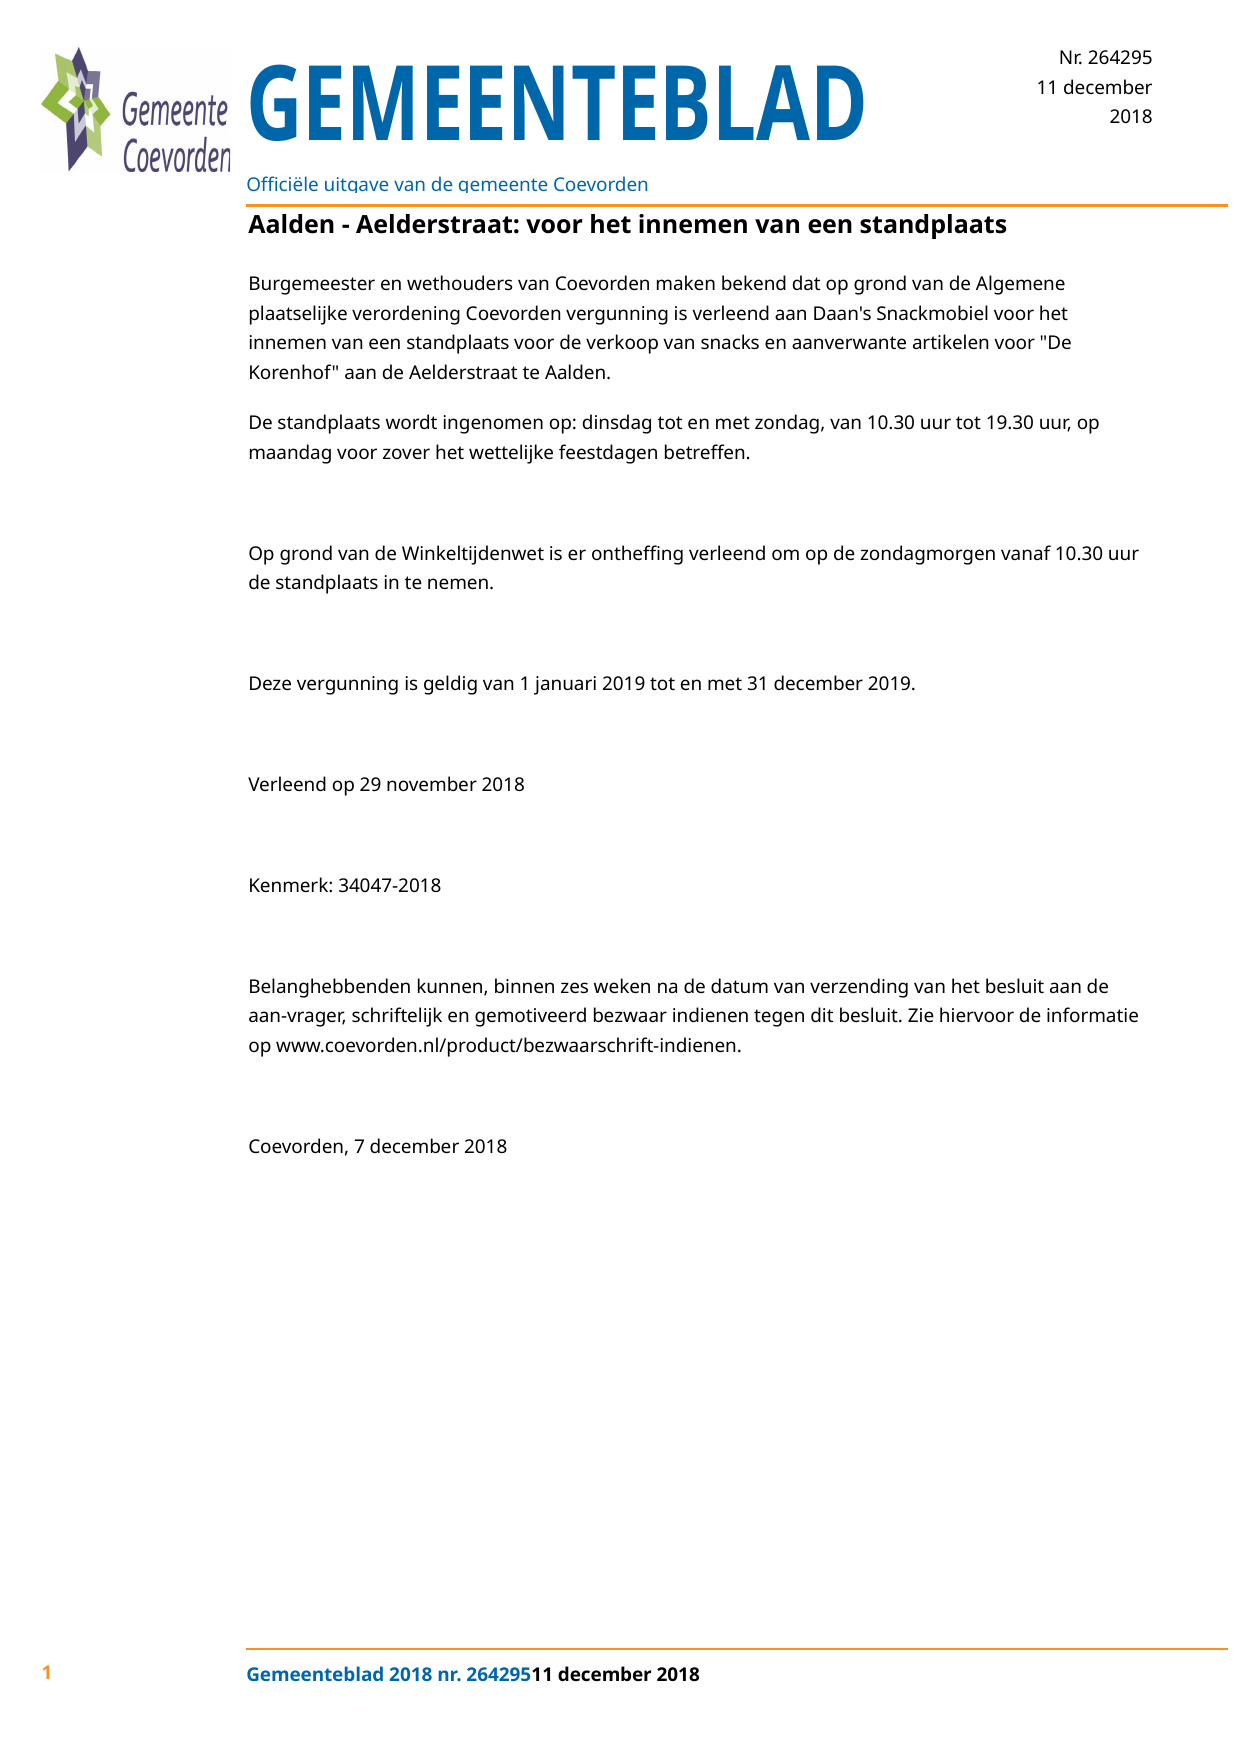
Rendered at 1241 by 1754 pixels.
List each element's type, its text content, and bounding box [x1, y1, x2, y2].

text De standplaats wordt ingenomen op: dinsdag tot en met zondag, van 10.30 uur tot 19.30 uur, op maandag voor zover het wettelijke feestdagen betreffen. [248, 409, 1152, 465]
text Verleend op 29 november 2018 [248, 771, 1152, 797]
text Kenmerk: 34047-2018 [248, 872, 1152, 898]
text Deze vergunning is geldig van 1 januari 2019 tot en met 31 december 2019. [248, 670, 1152, 696]
text Burgemeester en wethouders van Coevorden maken bekend dat op grond van de Algemene plaatselijke verordening Coevorden vergunning is verleend aan Daan's Snackmobiel voor het innemen van een standplaats voor de verkoop van snacks en aanverwante artikelen voor "De Korenhof" aan de Aelderstraat te Aalden. [248, 270, 1152, 385]
text Belanghebbenden kunnen, binnen zes weken na de datum van verzending van het besluit aan de aan-vrager, schriftelijk en gemotiveerd bezwaar indienen tegen dit besluit. Zie hiervoor de informatie op www.coevorden.nl/product/bezwaarschrift-indienen. [248, 973, 1152, 1058]
text Op grond van de Winkeltijdenwet is er ontheffing verleend om op de zondagmorgen vanaf 10.30 uur de standplaats in te nemen. [248, 540, 1152, 595]
picture [41, 47, 231, 172]
text Coevorden, 7 december 2018 [248, 1133, 1152, 1158]
text Aalden - Aelderstraat: voor het innemen van een standplaats [248, 207, 1152, 241]
